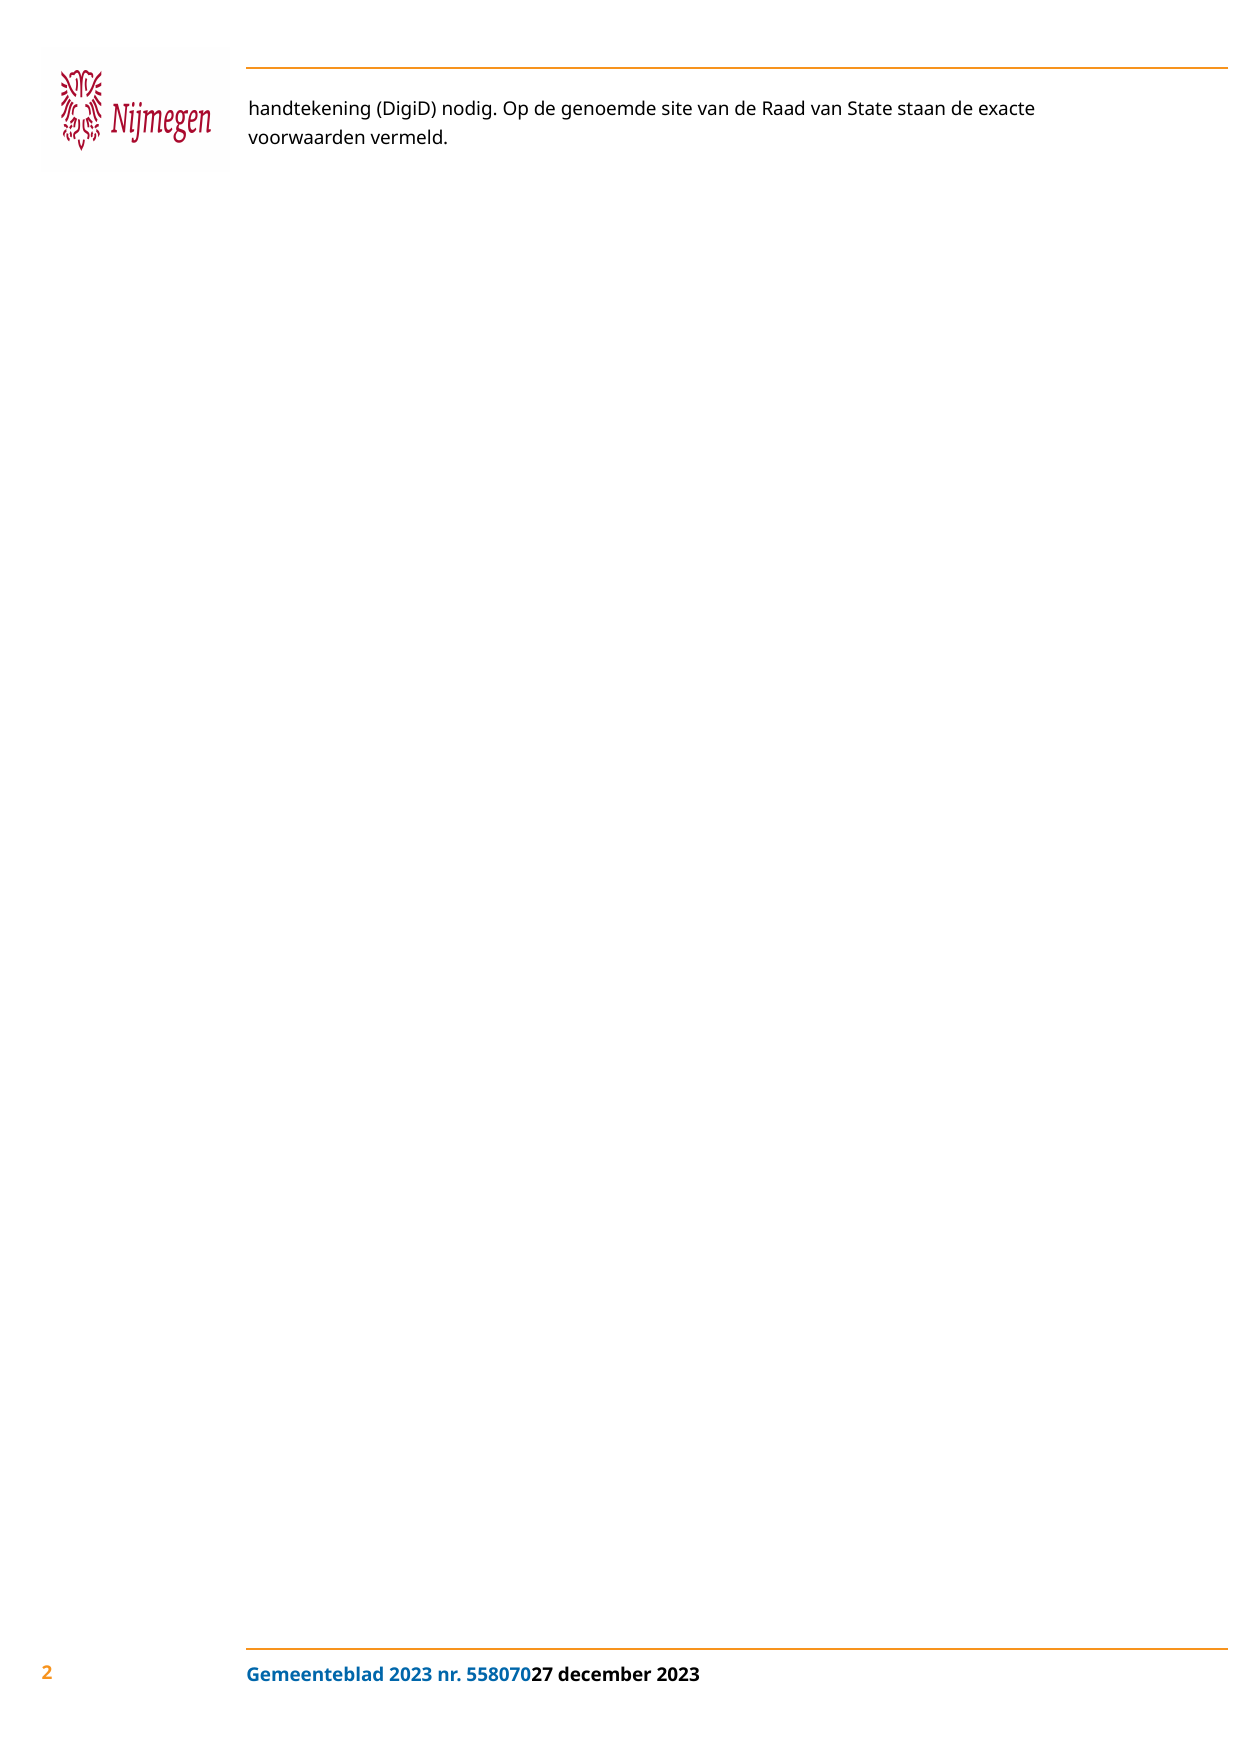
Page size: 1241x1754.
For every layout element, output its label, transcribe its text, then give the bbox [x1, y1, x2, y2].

text handtekening (DigiD) nodig. Op de genoemde site van de Raad van State staan de exacte voorwaarden vermeld. [248, 95, 1152, 150]
picture [41, 47, 231, 172]
